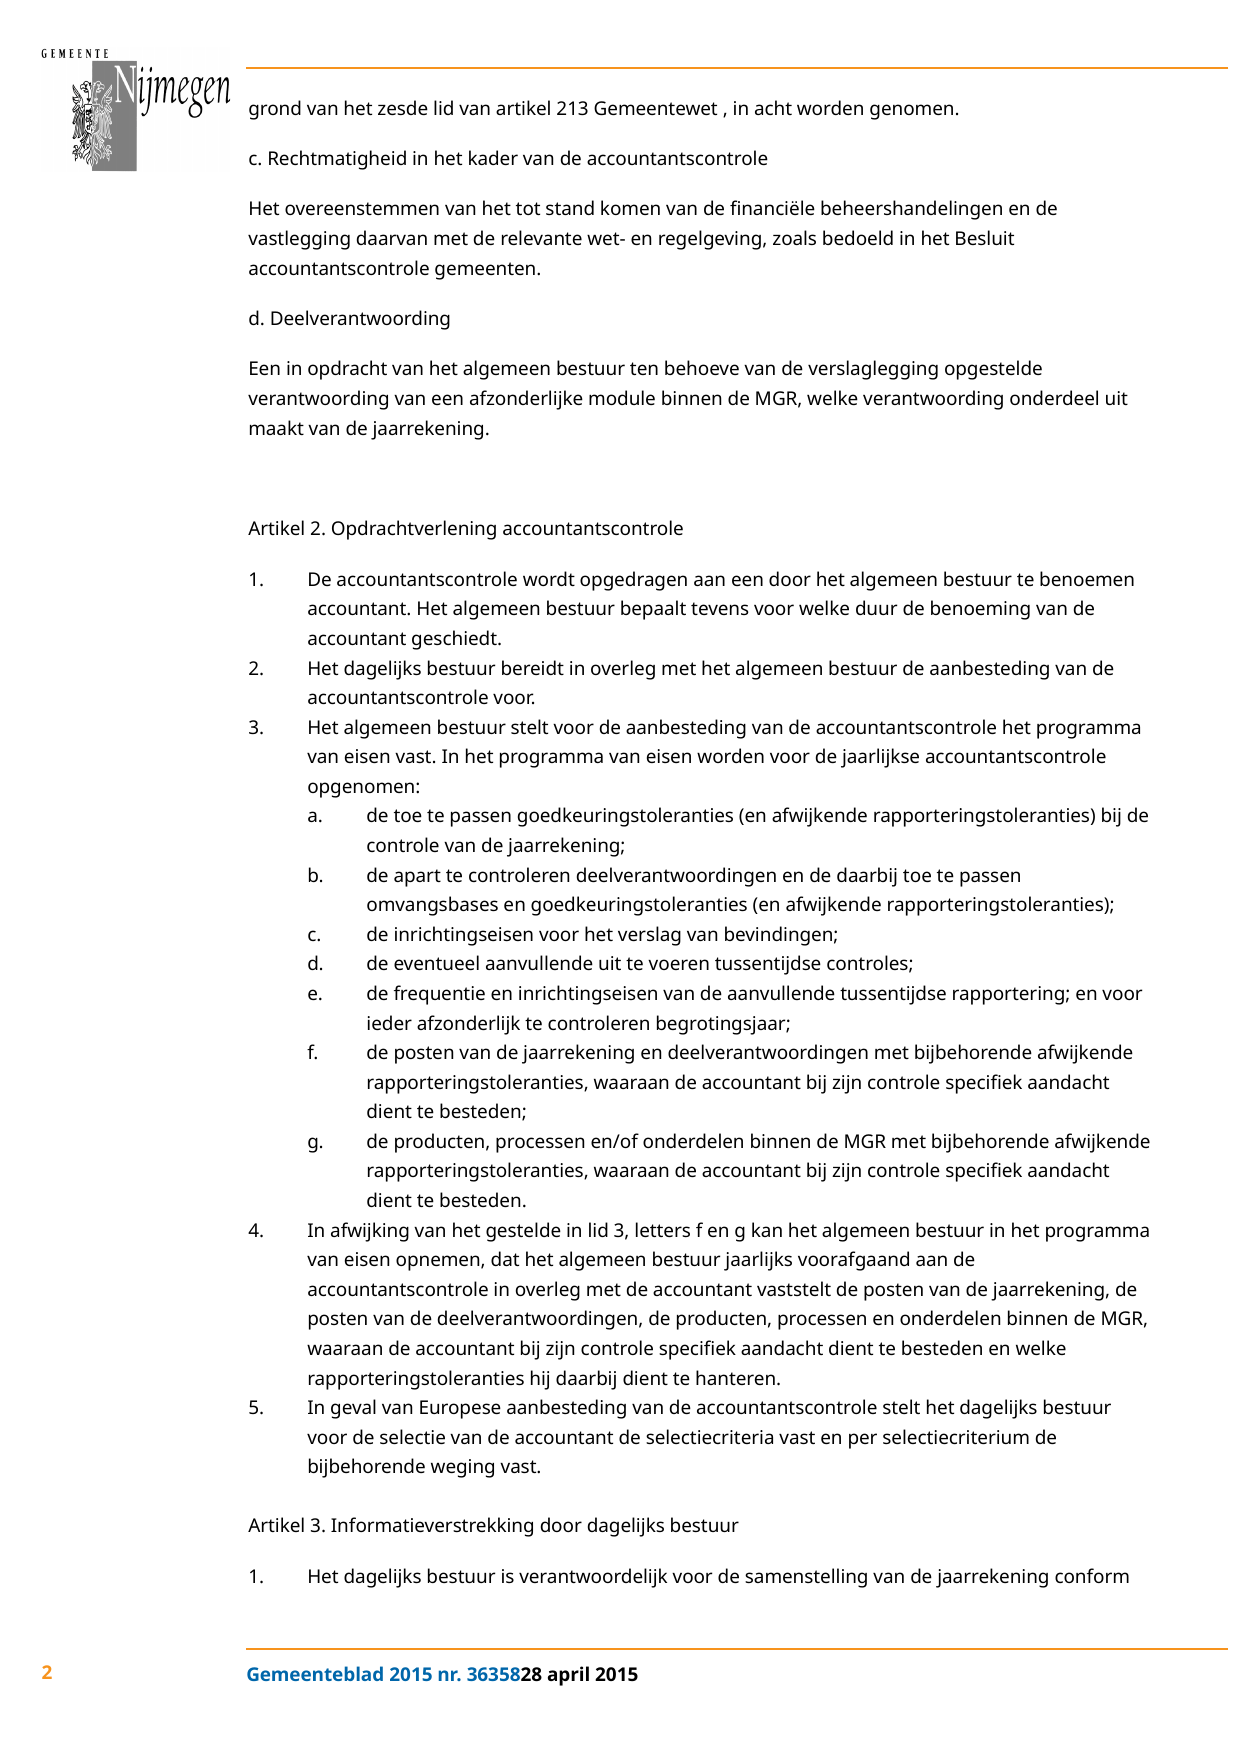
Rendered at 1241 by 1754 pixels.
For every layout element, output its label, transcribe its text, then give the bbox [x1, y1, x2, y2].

list Het algemeen bestuur stelt voor de aanbesteding van de accountantscontrole het programma van eisen vast. In het programma van eisen worden voor de jaarlijkse accountantscontrole opgenomen: [248, 714, 1152, 799]
list de producten, processen en/of onderdelen binnen de MGR met bijbehorende afwijkende rapporteringstoleranties, waaraan de accountant bij zijn controle specifiek aandacht dient te besteden. [307, 1128, 1152, 1213]
list Het dagelijks bestuur is verantwoordelijk voor de samenstelling van de jaarrekening conform [248, 1563, 1152, 1589]
list de eventueel aanvullende uit te voeren tussentijdse controles; [307, 951, 1152, 976]
list de apart te controleren deelverantwoordingen en de daarbij toe te passen omvangsbases en goedkeuringstoleranties (en afwijkende rapporteringstoleranties); [307, 862, 1152, 917]
text grond van het zesde lid van artikel 213 Gemeentewet , in acht worden genomen. [248, 95, 1152, 121]
text Artikel 3. Informatieverstrekking door dagelijks bestuur [248, 1513, 1152, 1538]
list de posten van de jaarrekening en deelverantwoordingen met bijbehorende afwijkende rapporteringstoleranties, waaraan de accountant bij zijn controle specifiek aandacht dient te besteden; [307, 1039, 1152, 1124]
text Een in opdracht van het algemeen bestuur ten behoeve van de verslaglegging opgestelde verantwoording van een afzonderlijke module binnen de MGR, welke verantwoording onderdeel uit maakt van de jaarrekening. [248, 356, 1152, 441]
text Het overeenstemmen van het tot stand komen van de financiële beheershandelingen en de vastlegging daarvan met de relevante wet- en regelgeving, zoals bedoeld in het Besluit accountantscontrole gemeenten. [248, 196, 1152, 281]
text d. Deelverantwoording [248, 305, 1152, 331]
list In afwijking van het gestelde in lid 3, letters f en g kan het algemeen bestuur in het programma van eisen opnemen, dat het algemeen bestuur jaarlijks voorafgaand aan de accountantscontrole in overleg met de accountant vaststelt de posten van de jaarrekening, de posten van de deelverantwoordingen, de producten, processen en onderdelen binnen de MGR, waaraan de accountant bij zijn controle specifiek aandacht dient te besteden en welke rapporteringstoleranties hij daarbij dient te hanteren. [248, 1217, 1152, 1391]
picture [41, 47, 231, 172]
list de frequentie en inrichtingseisen van de aanvullende tussentijdse rapportering; en voor ieder afzonderlijk te controleren begrotingsjaar; [307, 980, 1152, 1036]
list de toe te passen goedkeuringstoleranties (en afwijkende rapporteringstoleranties) bij de controle van de jaarrekening; [307, 803, 1152, 858]
list De accountantscontrole wordt opgedragen aan een door het algemeen bestuur te benoemen accountant. Het algemeen bestuur bepaalt tevens voor welke duur de benoeming van de accountant geschiedt. [248, 566, 1152, 651]
list de inrichtingseisen voor het verslag van bevindingen; [307, 921, 1152, 947]
list Het dagelijks bestuur bereidt in overleg met het algemeen bestuur de aanbesteding van de accountantscontrole voor. [248, 655, 1152, 710]
text Artikel 2. Opdrachtverlening accountantscontrole [248, 516, 1152, 541]
list In geval van Europese aanbesteding van de accountantscontrole stelt het dagelijks bestuur voor de selectie van de accountant de selectiecriteria vast en per selectiecriterium de bijbehorende weging vast. [248, 1394, 1152, 1479]
text c. Rechtmatigheid in het kader van de accountantscontrole [248, 145, 1152, 171]
